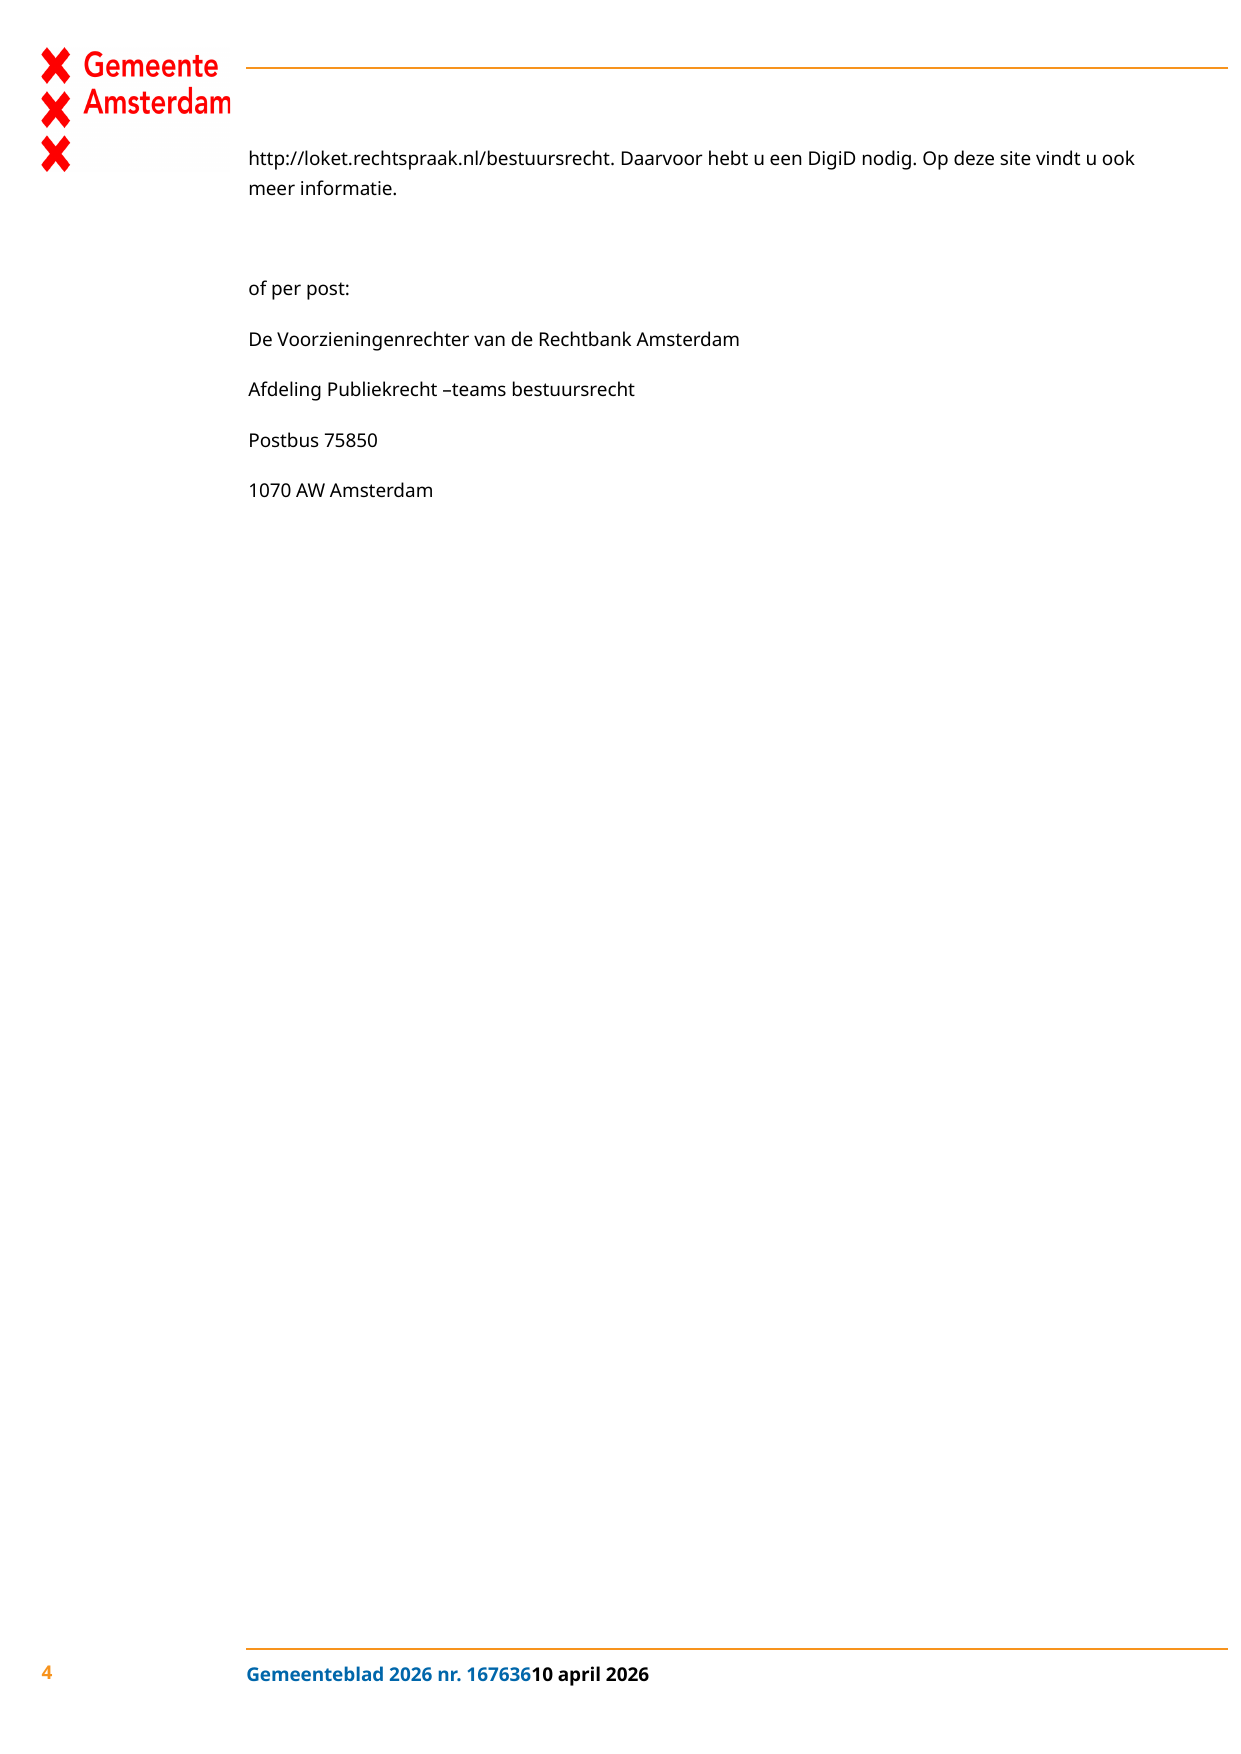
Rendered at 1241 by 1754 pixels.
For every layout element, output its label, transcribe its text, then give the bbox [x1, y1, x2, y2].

text 1070 AW Amsterdam [248, 477, 1152, 503]
text Postbus 75850 [248, 427, 1152, 453]
picture [41, 47, 231, 172]
text Afdeling Publiekrecht –teams bestuursrecht [248, 376, 1152, 402]
text of per post: [248, 276, 1152, 301]
text De Voorzieningenrechter van de Rechtbank Amsterdam [248, 326, 1152, 352]
text http://loket.rechtspraak.nl/bestuursrecht. Daarvoor hebt u een DigiD nodig. Op deze site vindt u ook meer informatie. [248, 145, 1152, 201]
